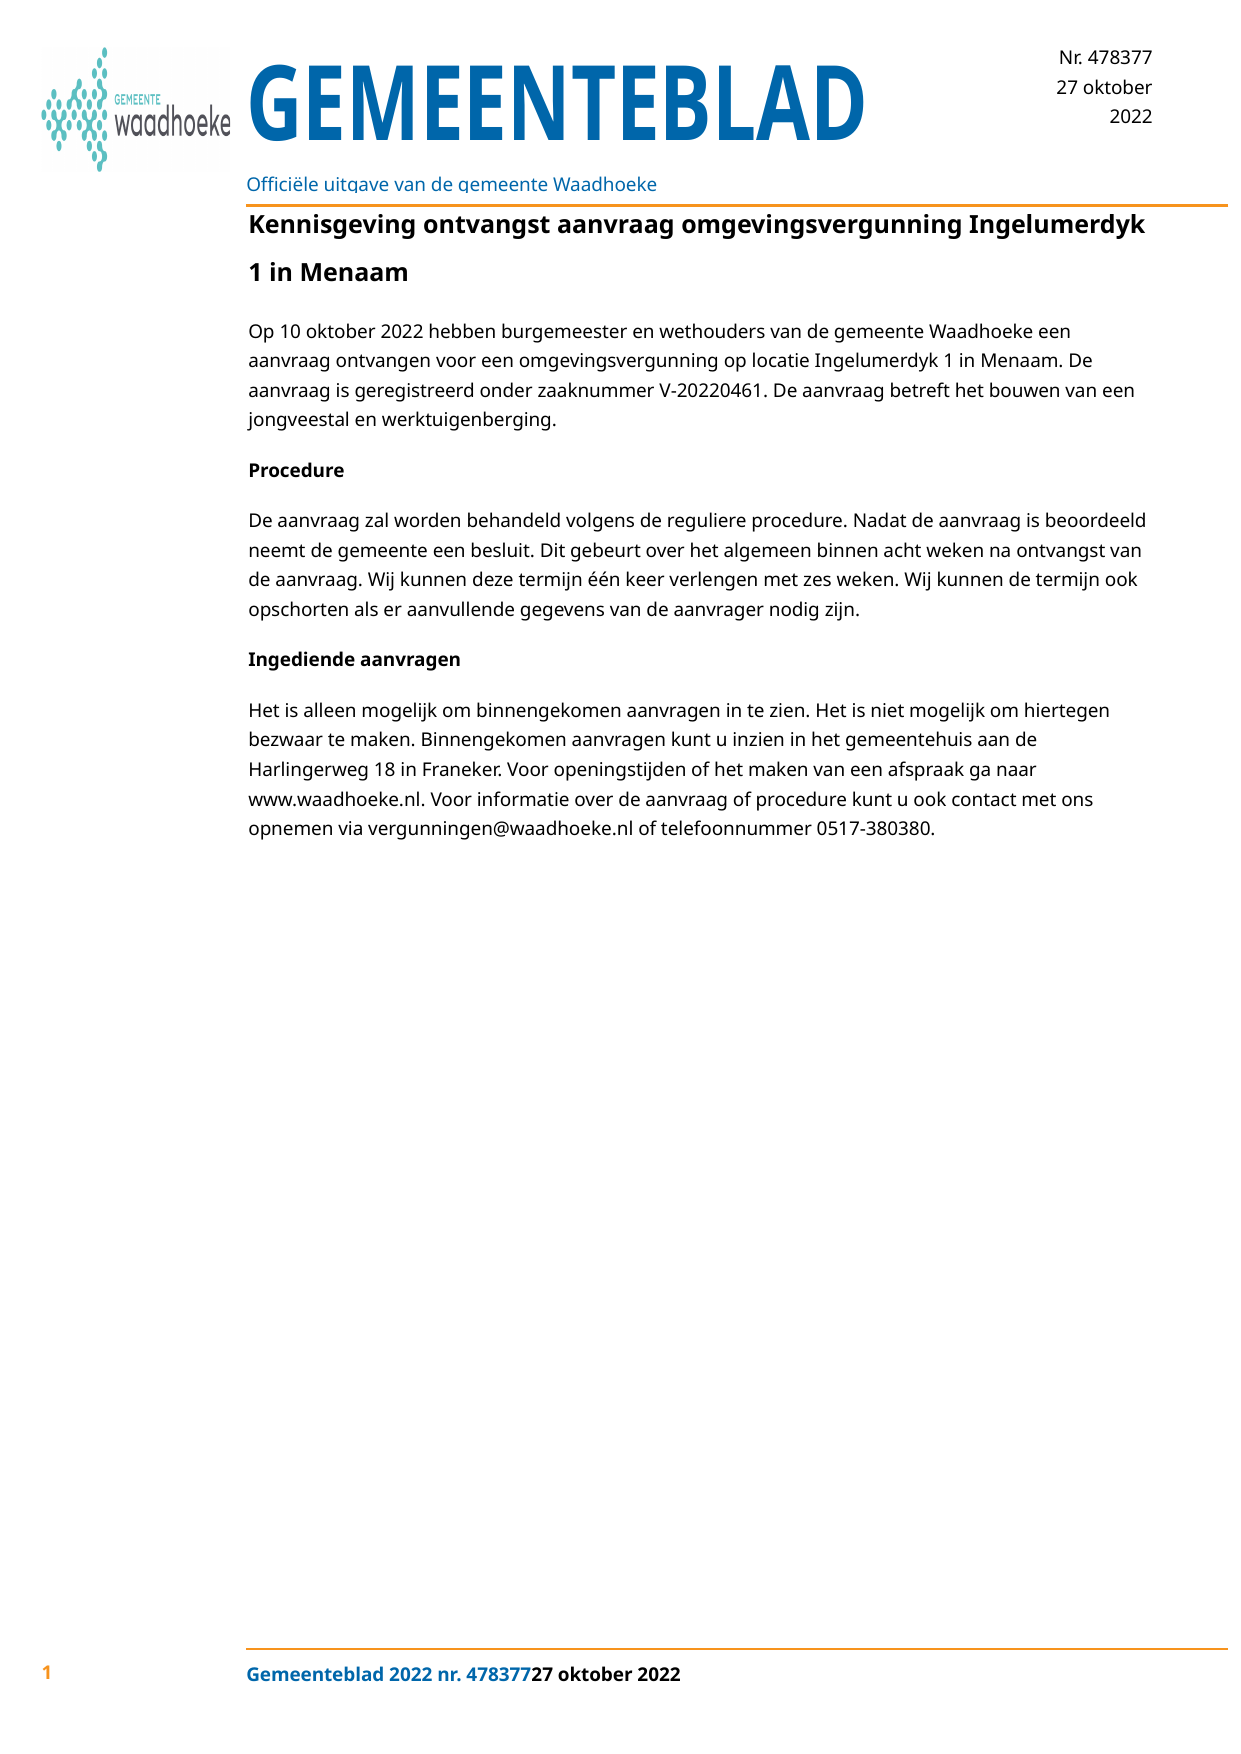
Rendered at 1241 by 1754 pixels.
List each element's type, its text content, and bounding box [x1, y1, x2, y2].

picture [41, 47, 231, 172]
text Op 10 oktober 2022 hebben burgemeester en wethouders van de gemeente Waadhoeke een aanvraag ontvangen voor een omgevingsvergunning op locatie Ingelumerdyk 1 in Menaam. De aanvraag is geregistreerd onder zaaknummer V-20220461. De aanvraag betreft het bouwen van een jongveestal en werktuigenberging. [248, 318, 1152, 432]
text Ingediende aanvragen [248, 647, 1152, 672]
text De aanvraag zal worden behandeld volgens de reguliere procedure. Nadat de aanvraag is beoordeeld neemt de gemeente een besluit. Dit gebeurt over het algemeen binnen acht weken na ontvangst van de aanvraag. Wij kunnen deze termijn één keer verlengen met zes weken. Wij kunnen de termijn ook opschorten als er aanvullende gegevens van de aanvrager nodig zijn. [248, 507, 1152, 622]
text Kennisgeving ontvangst aanvraag omgevingsvergunning Ingelumerdyk 1 in Menaam [248, 207, 1152, 288]
text Het is alleen mogelijk om binnengekomen aanvragen in te zien. Het is niet mogelijk om hiertegen bezwaar te maken. Binnengekomen aanvragen kunt u inzien in het gemeentehuis aan de Harlingerweg 18 in Franeker. Voor openingstijden of het maken van een afspraak ga naar www.waadhoeke.nl. Voor informatie over de aanvraag of procedure kunt u ook contact met ons opnemen via vergunningen@waadhoeke.nl of telefoonnummer 0517-380380. [248, 697, 1152, 841]
text Procedure [248, 457, 1152, 483]
